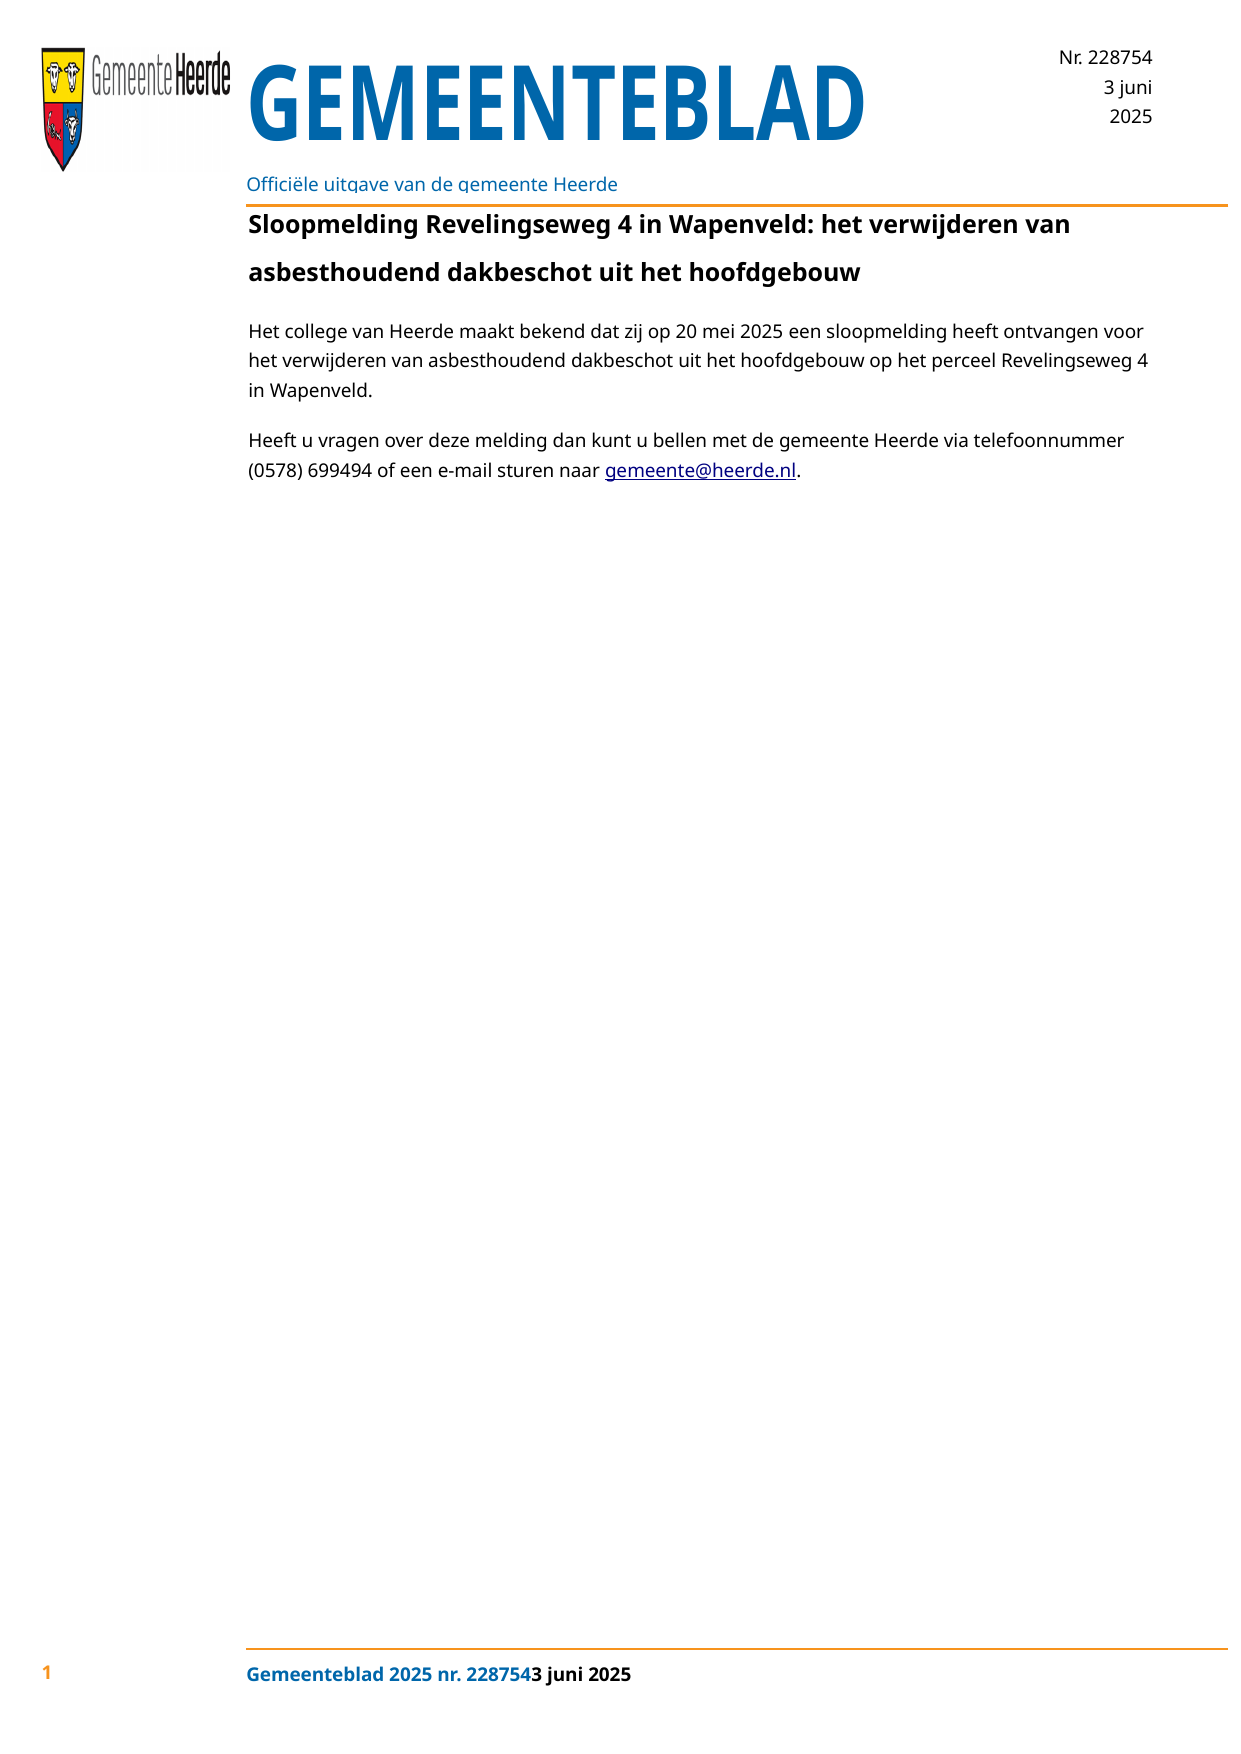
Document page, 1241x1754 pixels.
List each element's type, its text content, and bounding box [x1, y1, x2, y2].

text Het college van Heerde maakt bekend dat zij op 20 mei 2025 een sloopmelding heeft ontvangen voor het verwijderen van asbesthoudend dakbeschot uit het hoofdgebouw op het perceel Revelingseweg 4 in Wapenveld. [248, 318, 1152, 403]
text Sloopmelding Revelingseweg 4 in Wapenveld: het verwijderen van asbesthoudend dakbeschot uit het hoofdgebouw [248, 207, 1152, 288]
text Heeft u vragen over deze melding dan kunt u bellen met de gemeente Heerde via telefoonnummer (0578) 699494 of een e-mail sturen naar gemeente@heerde.nl. [248, 427, 1152, 483]
picture [41, 47, 231, 172]
